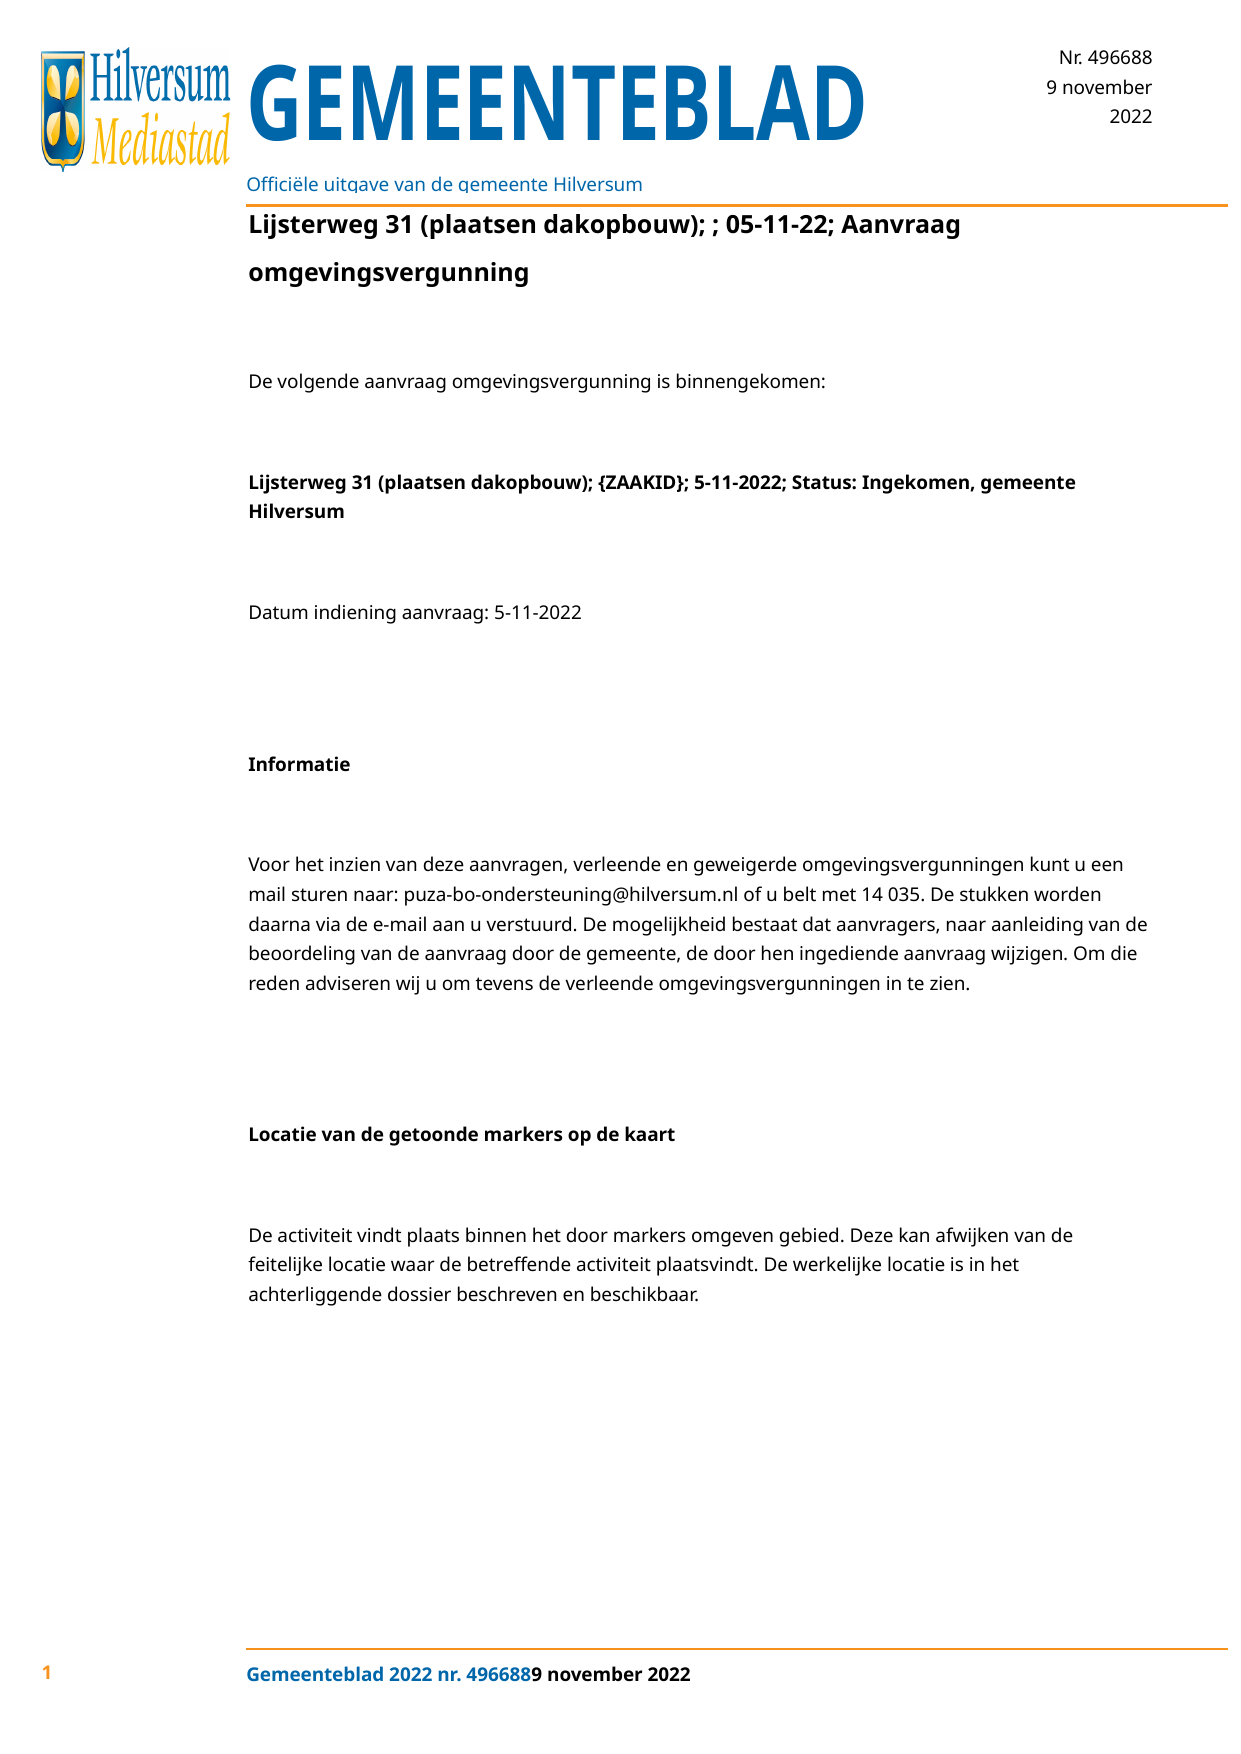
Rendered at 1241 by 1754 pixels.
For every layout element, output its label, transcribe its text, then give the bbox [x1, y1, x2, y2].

text Voor het inzien van deze aanvragen, verleende en geweigerde omgevingsvergunningen kunt u een mail sturen naar: puza-bo-ondersteuning@hilversum.nl of u belt met 14 035. De stukken worden daarna via de e-mail aan u verstuurd. De mogelijkheid bestaat dat aanvragers, naar aanleiding van de beoordeling van de aanvraag door de gemeente, de door hen ingediende aanvraag wijzigen. Om die reden adviseren wij u om tevens de verleende omgevingsvergunningen in te zien. [248, 852, 1152, 996]
picture [41, 47, 231, 172]
text Datum indiening aanvraag: 5-11-2022 [248, 599, 1152, 625]
text De activiteit vindt plaats binnen het door markers omgeven gebied. Deze kan afwijken van de feitelijke locatie waar de betreffende activiteit plaatsvindt. De werkelijke locatie is in het achterliggende dossier beschreven en beschikbaar. [248, 1222, 1152, 1307]
text Lijsterweg 31 (plaatsen dakopbouw); ; 05-11-22; Aanvraag omgevingsvergunning [248, 207, 1152, 288]
text Locatie van de getoonde markers op de kaart [248, 1121, 1152, 1147]
text Informatie [248, 751, 1152, 777]
text Lijsterweg 31 (plaatsen dakopbouw); {ZAAKID}; 5-11-2022; Status: Ingekomen, gemeente Hilversum [248, 469, 1152, 524]
text De volgende aanvraag omgevingsvergunning is binnengekomen: [248, 368, 1152, 394]
